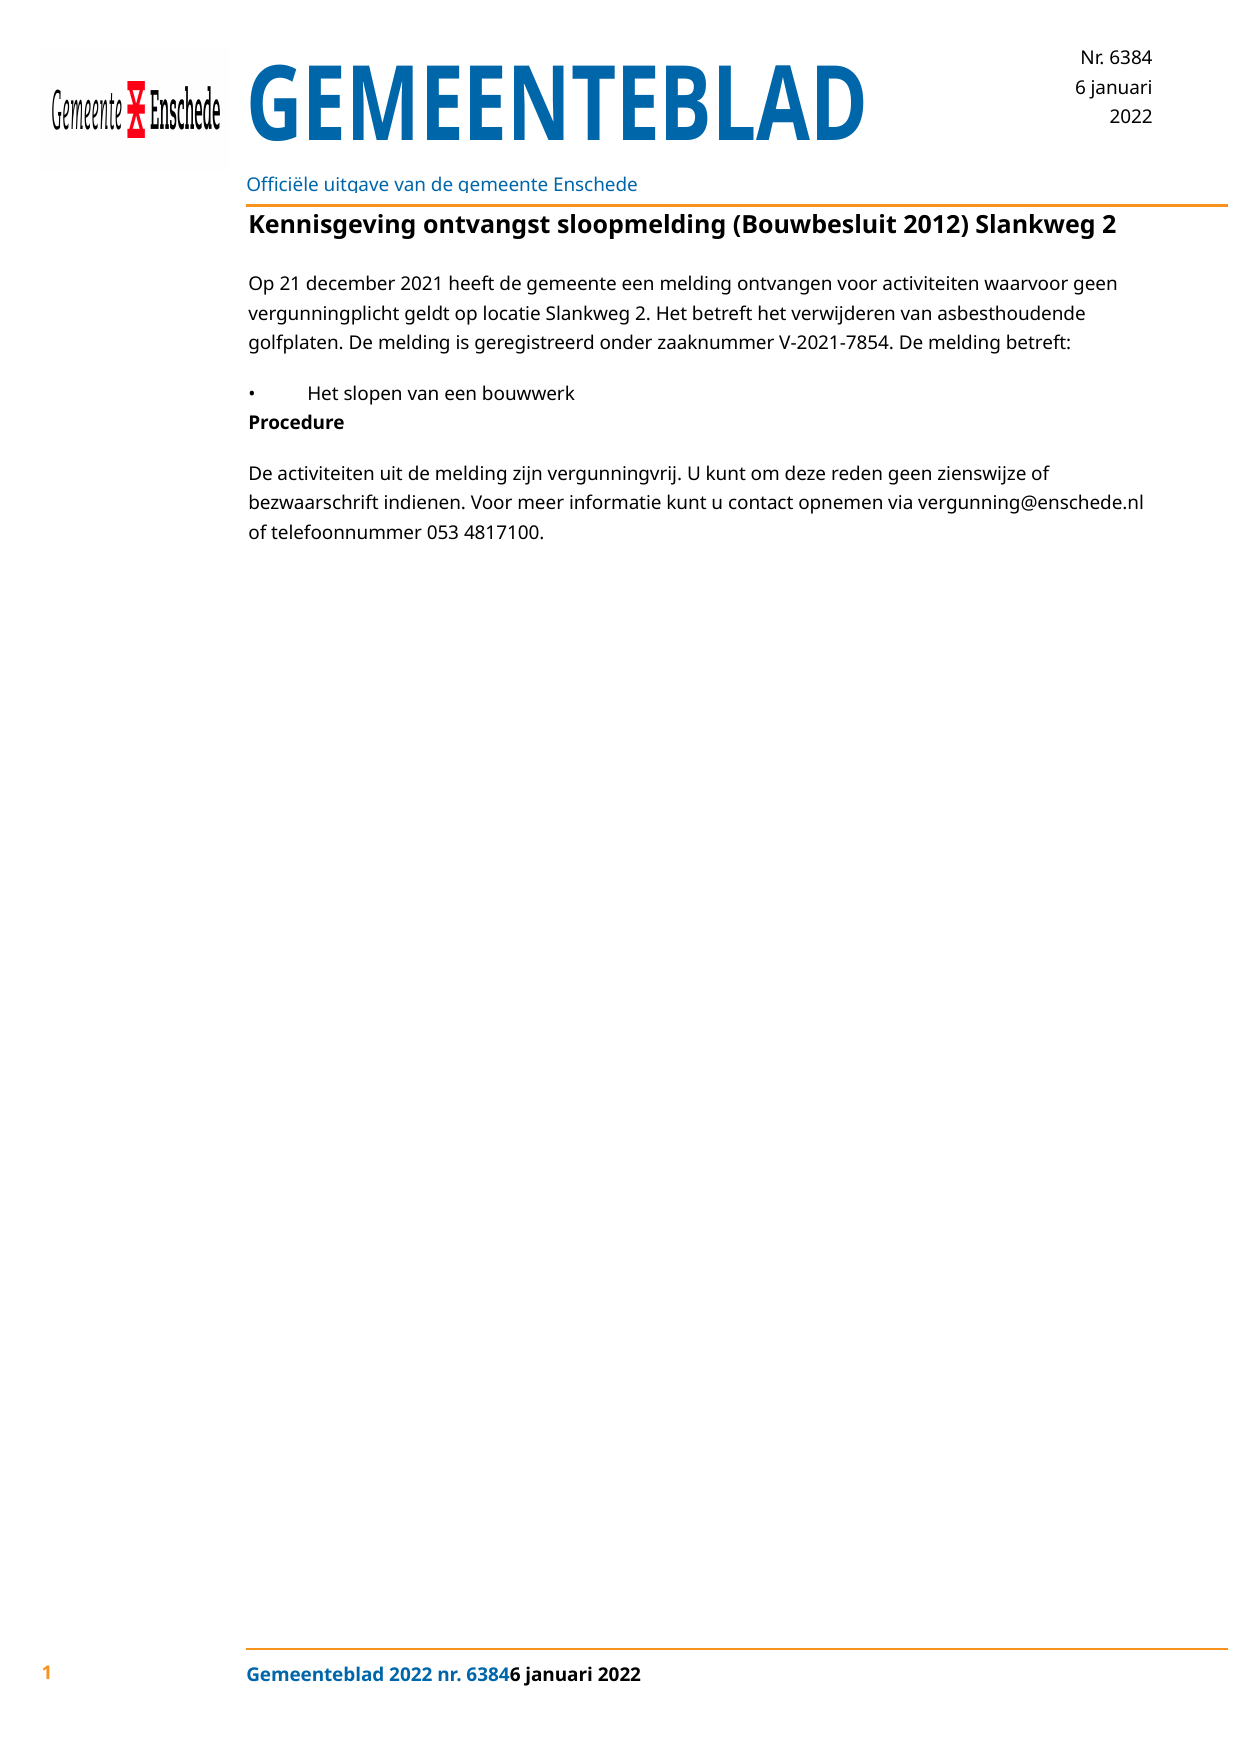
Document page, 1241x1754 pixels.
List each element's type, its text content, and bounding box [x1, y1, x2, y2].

text Kennisgeving ontvangst sloopmelding (Bouwbesluit 2012) Slankweg 2 [248, 207, 1152, 241]
text Op 21 december 2021 heeft de gemeente een melding ontvangen voor activiteiten waarvoor geen vergunningplicht geldt op locatie Slankweg 2. Het betreft het verwijderen van asbesthoudende golfplaten. De melding is geregistreerd onder zaaknummer V-2021-7854. De melding betreft: [248, 270, 1152, 355]
picture [41, 47, 231, 172]
list Het slopen van een bouwwerk [248, 380, 1152, 406]
text Procedure [248, 409, 1152, 435]
text De activiteiten uit de melding zijn vergunningvrij. U kunt om deze reden geen zienswijze of bezwaarschrift indienen. Voor meer informatie kunt u contact opnemen via vergunning@enschede.nl of telefoonnummer 053 4817100. [248, 460, 1152, 545]
